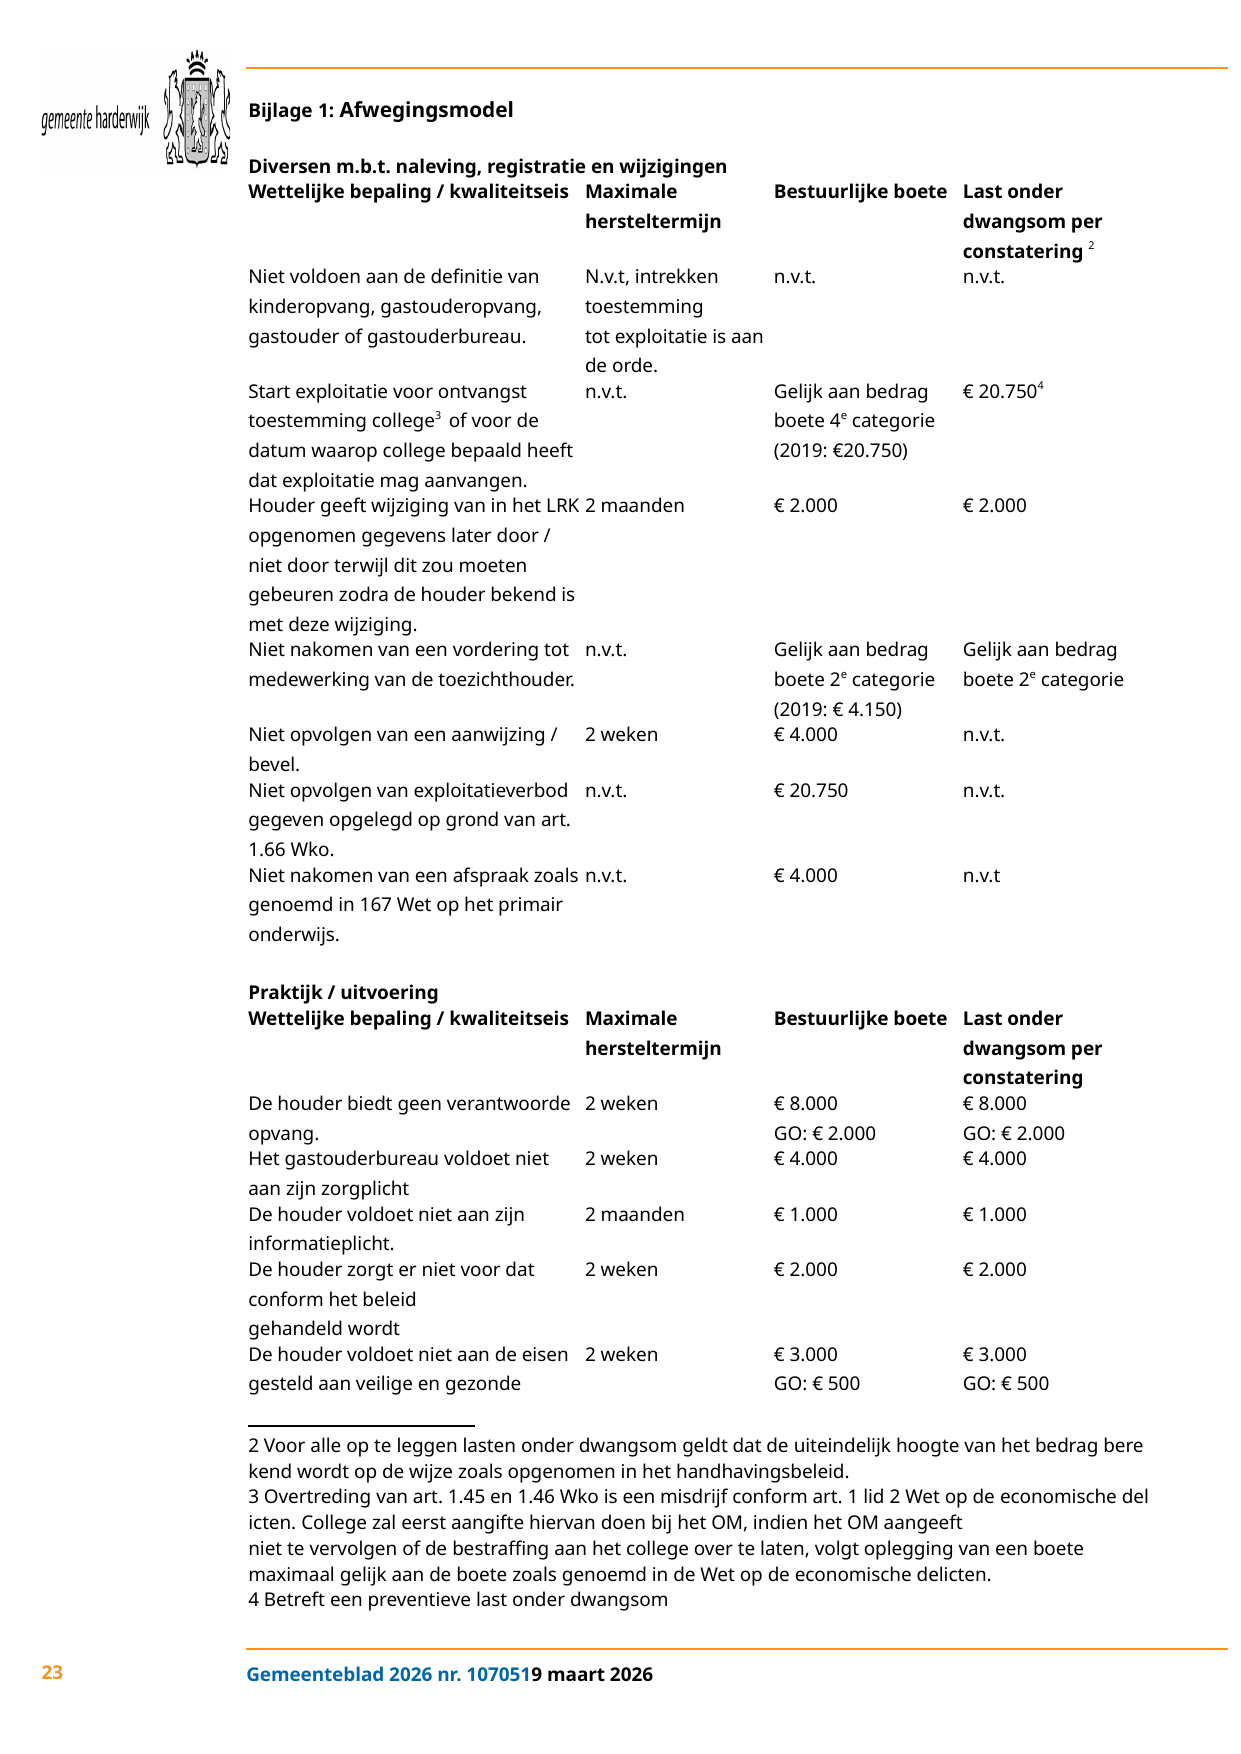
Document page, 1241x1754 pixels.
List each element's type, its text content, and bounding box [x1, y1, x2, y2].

table_cell Niet nakomen van een afspraak zoals genoemd in 167 Wet op het primair onderwijs. [248, 862, 585, 947]
table_cell Houder geeft wijziging van in het LRK opgenomen gegevens later door / niet door terwijl dit zou moeten gebeuren zodra de houder bekend is met deze wijziging. [248, 493, 585, 637]
table_cell De houder voldoet niet aan de eisen gesteld aan veilige en gezonde [248, 1341, 585, 1396]
table_cell Last onder dwangsom per constatering [963, 1005, 1152, 1090]
table_cell n.v.t. [585, 378, 774, 493]
table_cell € 20.750 [963, 378, 1152, 493]
picture [41, 47, 231, 172]
table_cell Het gastouderbureau voldoet niet aan zijn zorgplicht [248, 1146, 585, 1201]
table_cell n.v.t. [585, 777, 774, 862]
table_cell n.v.t. [963, 264, 1152, 378]
table_cell 2 maanden [585, 493, 774, 637]
table_cell De houder voldoet niet aan zijn informatieplicht. [248, 1201, 585, 1256]
table_cell Gelijk aan bedrag boete 2e categorie [963, 637, 1152, 722]
table_cell n.v.t [963, 862, 1152, 947]
table_cell n.v.t. [585, 637, 774, 722]
table_cell € 2.000 [963, 493, 1152, 637]
table_cell Wettelijke bepaling / kwaliteitseis [248, 1005, 585, 1090]
table_cell € 3.000 GO: € 500 [774, 1341, 963, 1396]
table_cell Last onder dwangsom per constatering [963, 179, 1152, 264]
table_cell 2 weken [585, 722, 774, 777]
text Bijlage 1: Afwegingsmodel [248, 95, 1152, 123]
table_cell Niet nakomen van een vordering tot medewerking van de toezichthouder. [248, 637, 585, 722]
table_cell Niet opvolgen van exploitatieverbod gegeven opgelegd op grond van art. 1.66 Wko. [248, 777, 585, 862]
table_cell Bestuurlijke boete [774, 1005, 963, 1090]
table_cell n.v.t. [963, 777, 1152, 862]
table_cell Niet voldoen aan de definitie van kinderopvang, gastouderopvang, gastouder of gastouderbureau. [248, 264, 585, 378]
table_cell € 4.000 [774, 722, 963, 777]
table_cell Maximale hersteltermijn [585, 179, 774, 264]
table_cell € 1.000 [774, 1201, 963, 1256]
table_cell 2 weken [585, 1146, 774, 1201]
table_cell € 4.000 [774, 1146, 963, 1201]
table_cell € 4.000 [774, 862, 963, 947]
table_cell n.v.t. [774, 264, 963, 378]
table_cell € 2.000 [774, 493, 963, 637]
table_cell 2 weken [585, 1341, 774, 1396]
table_cell 2 weken [585, 1090, 774, 1146]
table_cell N.v.t, intrekken toestemming tot exploitatie is aan de orde. [585, 264, 774, 378]
table_cell Niet opvolgen van een aanwijzing / bevel. [248, 722, 585, 777]
table_cell € 2.000 [774, 1256, 963, 1341]
table_cell € 8.000 GO: € 2.000 [963, 1090, 1152, 1146]
table_cell Wettelijke bepaling / kwaliteitseis [248, 179, 585, 264]
table_cell € 2.000 [963, 1256, 1152, 1341]
table_cell € 20.750 [774, 777, 963, 862]
table_cell € 1.000 [963, 1201, 1152, 1256]
table_cell 2 maanden [585, 1201, 774, 1256]
table_header Diversen m.b.t. naleving, registratie en wijzigingen [248, 153, 1152, 179]
table_cell 2 weken [585, 1256, 774, 1341]
table_cell € 3.000 GO: € 500 [963, 1341, 1152, 1396]
table_header Praktijk / uitvoering [248, 980, 1152, 1005]
table_cell De houder zorgt er niet voor dat conform het beleid gehandeld wordt [248, 1256, 585, 1341]
table_cell Bestuurlijke boete [774, 179, 963, 264]
table_cell € 4.000 [963, 1146, 1152, 1201]
table_cell De houder biedt geen verantwoorde opvang. [248, 1090, 585, 1146]
table_cell Start exploitatie voor ontvangst toestemming college of voor de datum waarop college bepaald heeft dat exploitatie mag aanvangen. [248, 378, 585, 493]
table_cell Gelijk aan bedrag boete 4e categorie (2019: €20.750) [774, 378, 963, 493]
table_cell n.v.t. [963, 722, 1152, 777]
table_cell Maximale hersteltermijn [585, 1005, 774, 1090]
table_cell € 8.000 GO: € 2.000 [774, 1090, 963, 1146]
table_cell n.v.t. [585, 862, 774, 947]
table_cell Gelijk aan bedrag boete 2e categorie (2019: € 4.150) [774, 637, 963, 722]
